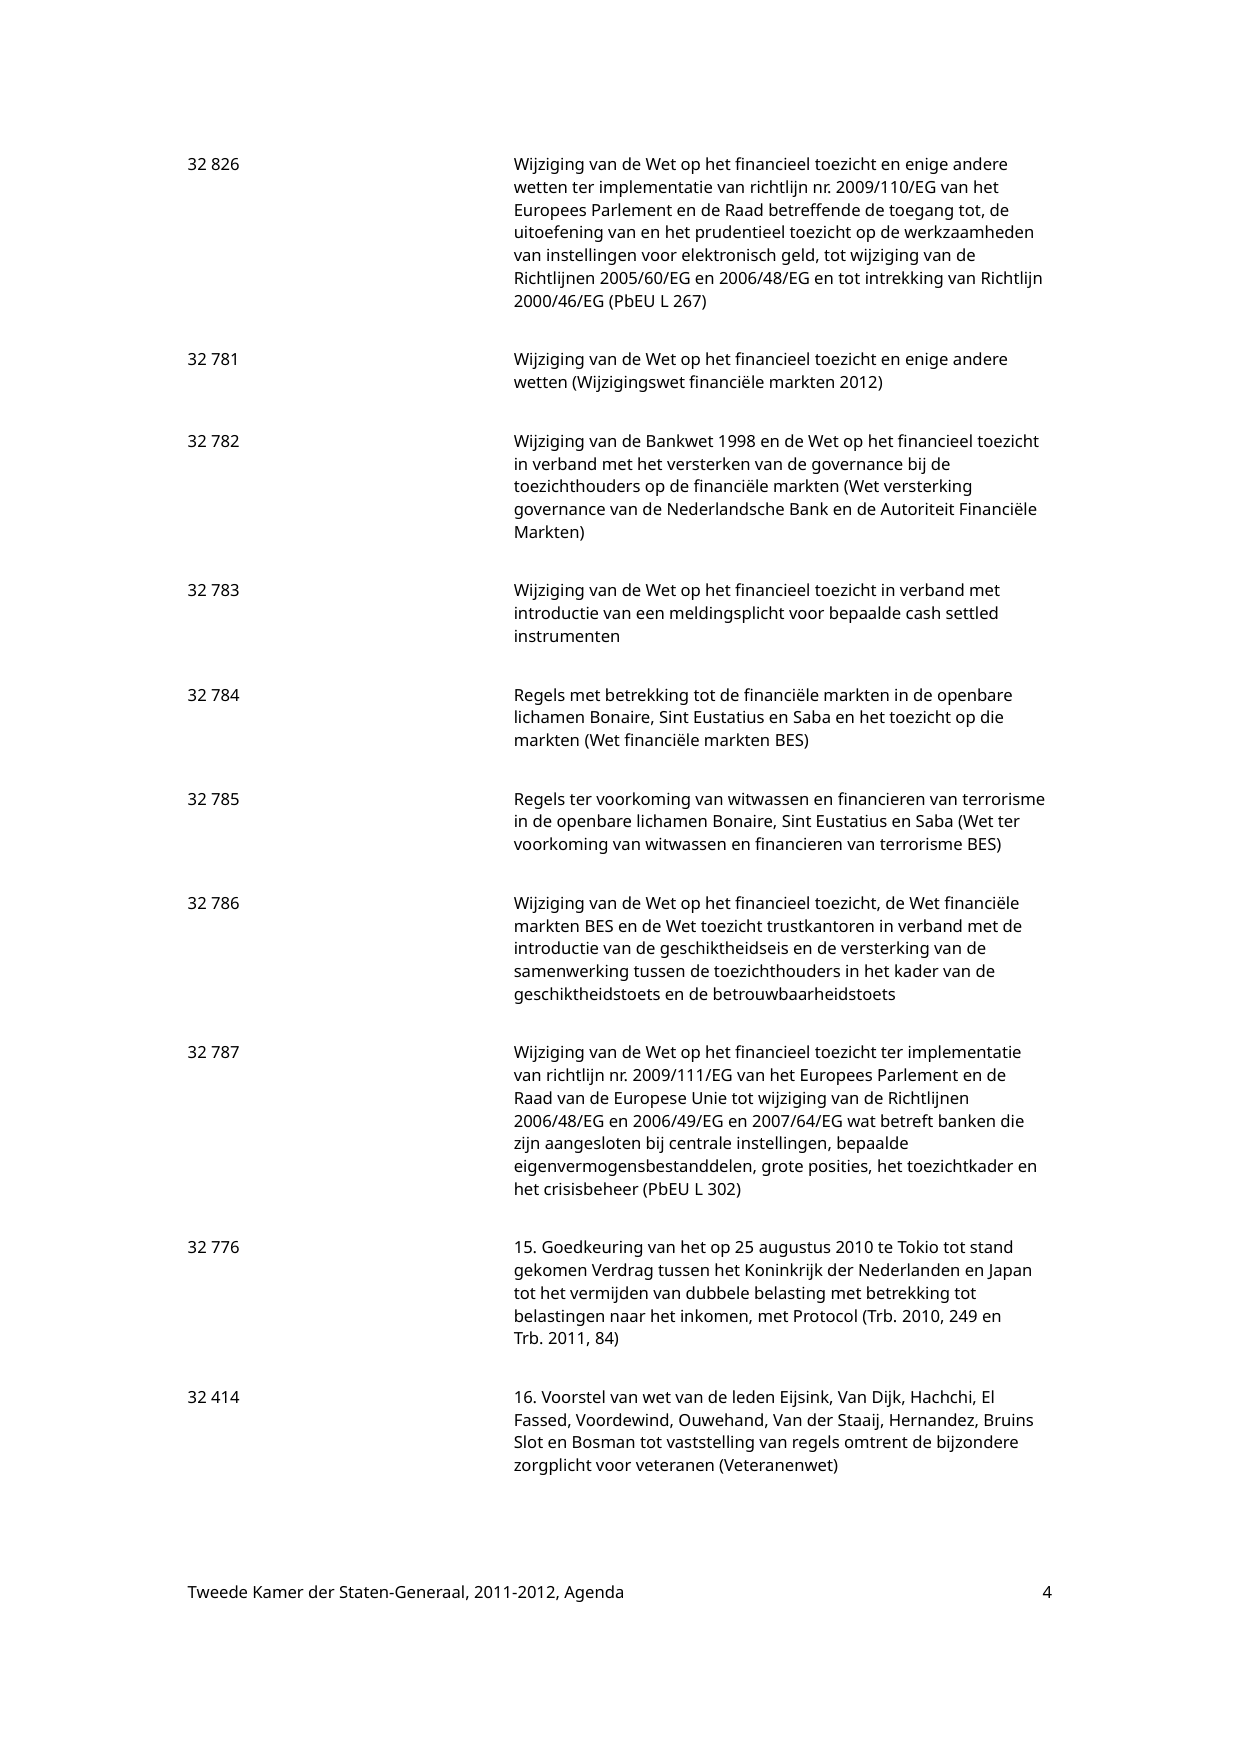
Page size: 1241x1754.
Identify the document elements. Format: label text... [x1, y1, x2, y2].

table_cell [490, 150, 510, 345]
table_cell Wijziging van de Wet op het financieel toezicht, de Wet financiële markten BES en de Wet toezicht trustkantoren in verband met de introductie van de geschiktheidseis en de versterking van de samenwerking tussen de toezichthouders in het kader van de geschiktheidstoets en de betrouwbaarheidstoets [510, 889, 1053, 1038]
table_cell 16. Voorstel van wet van de leden Eijsink, Van Dijk, Hachchi, El Fassed, Voordewind, Ouwehand, Van der Staaij, Hernandez, Bruins Slot en Bosman tot vaststelling van regels omtrent de bijzondere zorgplicht voor veteranen (Veteranenwet) [510, 1383, 1053, 1509]
table_cell [490, 889, 510, 1038]
table_cell 32 787 [188, 1038, 490, 1233]
table_cell [490, 680, 510, 784]
table_cell Wijziging van de Wet op het financieel toezicht in verband met introductie van een meldingsplicht voor bepaalde cash settled instrumenten [510, 576, 1053, 680]
table_cell 15. Goedkeuring van het op 25 augustus 2010 te Tokio tot stand gekomen Verdrag tussen het Koninkrijk der Nederlanden en Japan tot het vermijden van dubbele belasting met betrekking tot belastingen naar het inkomen, met Protocol (Trb. 2010, 249 en Trb. 2011, 84) [510, 1233, 1053, 1383]
table_cell Regels met betrekking tot de financiële markten in de openbare lichamen Bonaire, Sint Eustatius en Saba en het toezicht op die markten (Wet financiële markten BES) [510, 680, 1053, 784]
table_cell [490, 576, 510, 680]
table_cell 32 414 [188, 1383, 490, 1509]
table_cell 32 783 [188, 576, 490, 680]
table_cell Wijziging van de Wet op het financieel toezicht ter implementatie van richtlijn nr. 2009/111/EG van het Europees Parlement en de Raad van de Europese Unie tot wijziging van de Richtlijnen 2006/48/EG en 2006/49/EG en 2007/64/EG wat betreft banken die zijn aangesloten bij centrale instellingen, bepaalde eigenvermogensbestanddelen, grote posities, het toezichtkader en het crisisbeheer (PbEU L 302) [510, 1038, 1053, 1233]
table_cell 32 786 [188, 889, 490, 1038]
table_cell 32 776 [188, 1233, 490, 1383]
table_cell Wijziging van de Wet op het financieel toezicht en enige andere wetten (Wijzigingswet financiële markten 2012) [510, 345, 1053, 426]
table_cell 32 784 [188, 680, 490, 784]
table_cell 32 782 [188, 426, 490, 576]
table_cell 32 826 [188, 150, 490, 345]
table_cell Wijziging van de Wet op het financieel toezicht en enige andere wetten ter implementatie van richtlijn nr. 2009/110/EG van het Europees Parlement en de Raad betreffende de toegang tot, de uitoefening van en het prudentieel toezicht op de werkzaamheden van instellingen voor elektronisch geld, tot wijziging van de Richtlijnen 2005/60/EG en 2006/48/EG en tot intrekking van Richtlijn 2000/46/EG (PbEU L 267) [510, 150, 1053, 345]
table_cell [490, 345, 510, 426]
table_cell 32 781 [188, 345, 490, 426]
table_cell 32 785 [188, 784, 490, 888]
table_cell Wijziging van de Bankwet 1998 en de Wet op het financieel toezicht in verband met het versterken van de governance bij de toezichthouders op de financiële markten (Wet versterking governance van de Nederlandsche Bank en de Autoriteit Financiële Markten) [510, 426, 1053, 576]
table_cell Regels ter voorkoming van witwassen en financieren van terrorisme in de openbare lichamen Bonaire, Sint Eustatius en Saba (Wet ter voorkoming van witwassen en financieren van terrorisme BES) [510, 784, 1053, 888]
table_cell [490, 426, 510, 576]
table_cell [490, 784, 510, 888]
table_cell [490, 1383, 510, 1509]
table_cell [490, 1233, 510, 1383]
table_cell [490, 1038, 510, 1233]
